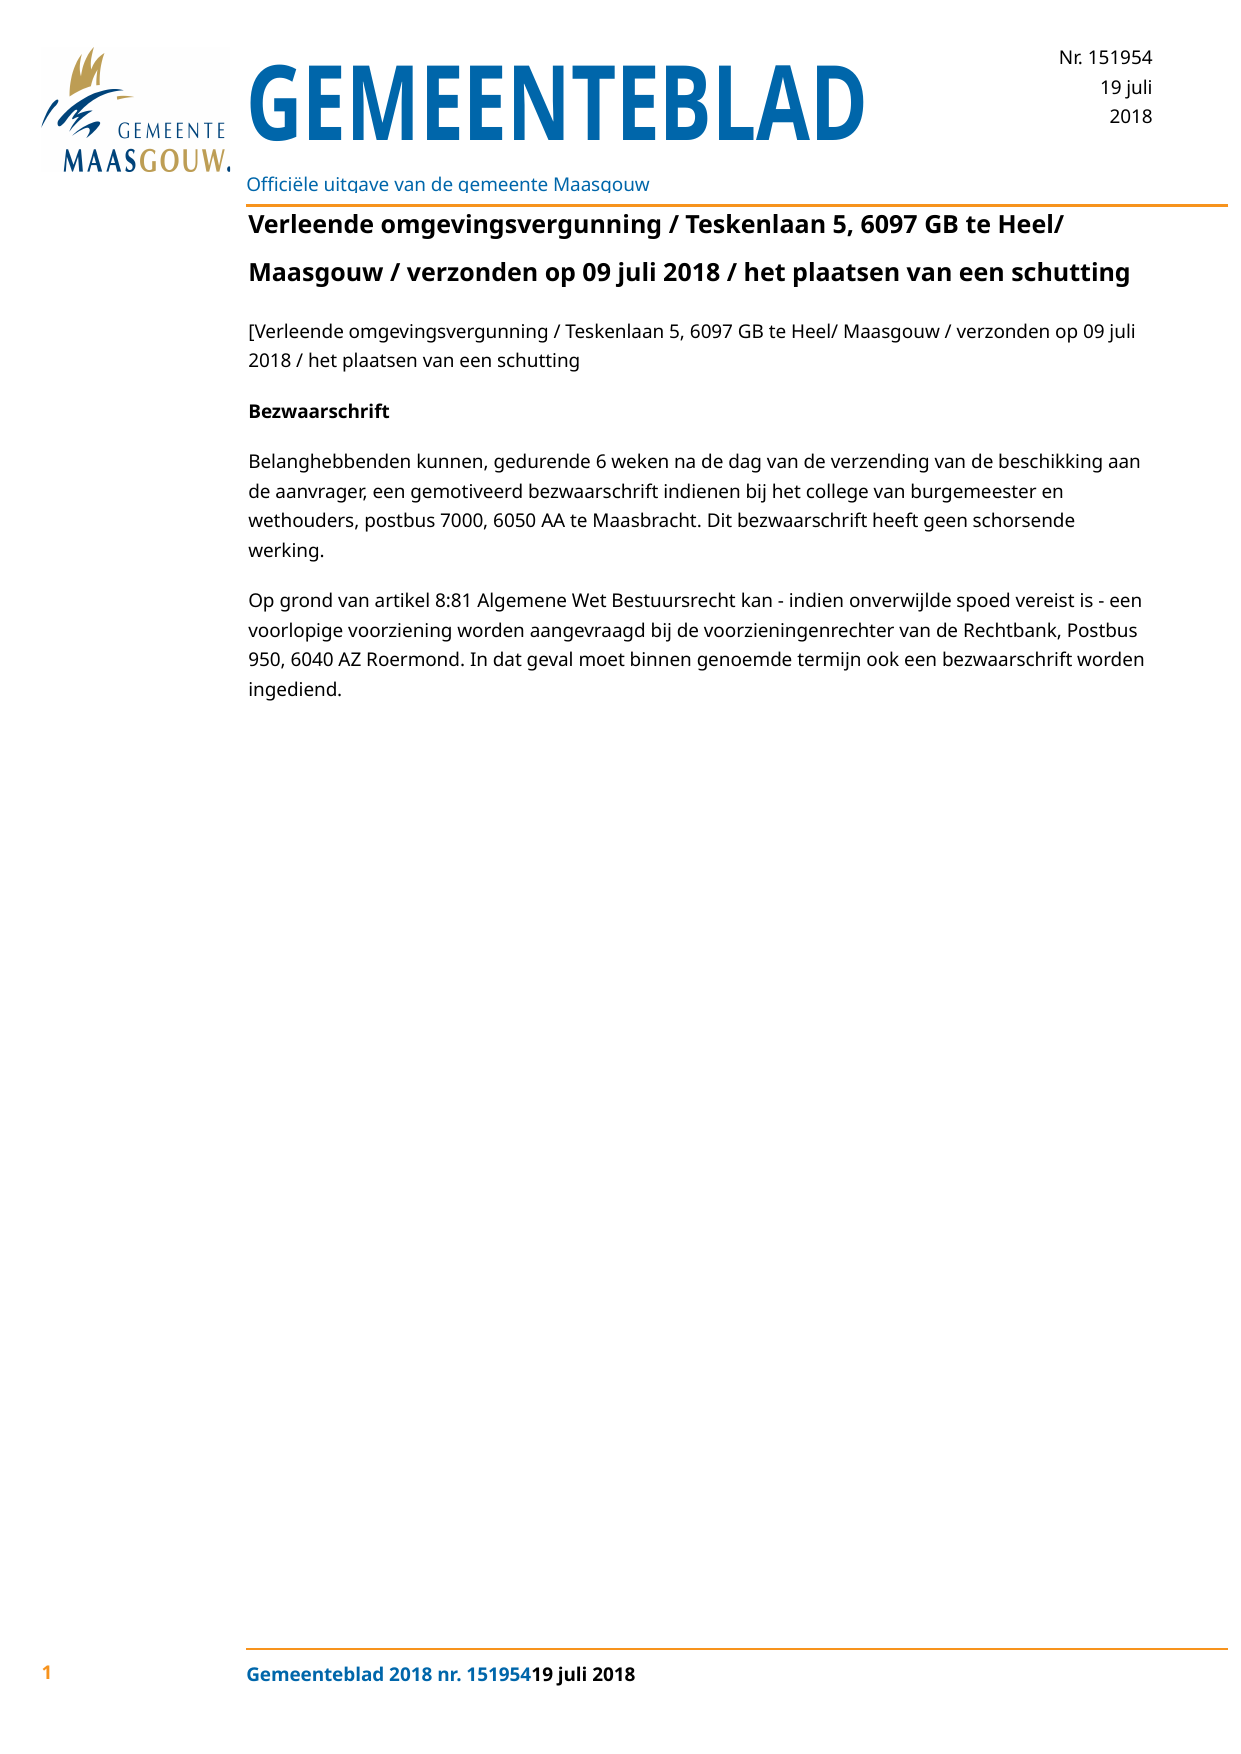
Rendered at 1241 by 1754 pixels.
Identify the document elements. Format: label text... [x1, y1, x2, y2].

text Verleende omgevingsvergunning / Teskenlaan 5, 6097 GB te Heel/ Maasgouw / verzonden op 09 juli 2018 / het plaatsen van een schutting [248, 207, 1152, 288]
text Bezwaarschrift [248, 398, 1152, 424]
text Op grond van artikel 8:81 Algemene Wet Bestuursrecht kan - indien onverwijlde spoed vereist is - een voorlopige voorziening worden aangevraagd bij de voorzieningenrechter van de Rechtbank, Postbus 950, 6040 AZ Roermond. In dat geval moet binnen genoemde termijn ook een bezwaarschrift worden ingediend. [248, 587, 1152, 702]
picture [41, 47, 231, 172]
text Belanghebbenden kunnen, gedurende 6 weken na de dag van de verzending van de beschikking aan de aanvrager, een gemotiveerd bezwaarschrift indienen bij het college van burgemeester en wethouders, postbus 7000, 6050 AA te Maasbracht. Dit bezwaarschrift heeft geen schorsende werking. [248, 448, 1152, 563]
text [Verleende omgevingsvergunning / Teskenlaan 5, 6097 GB te Heel/ Maasgouw / verzonden op 09 juli 2018 / het plaatsen van een schutting [248, 318, 1152, 373]
